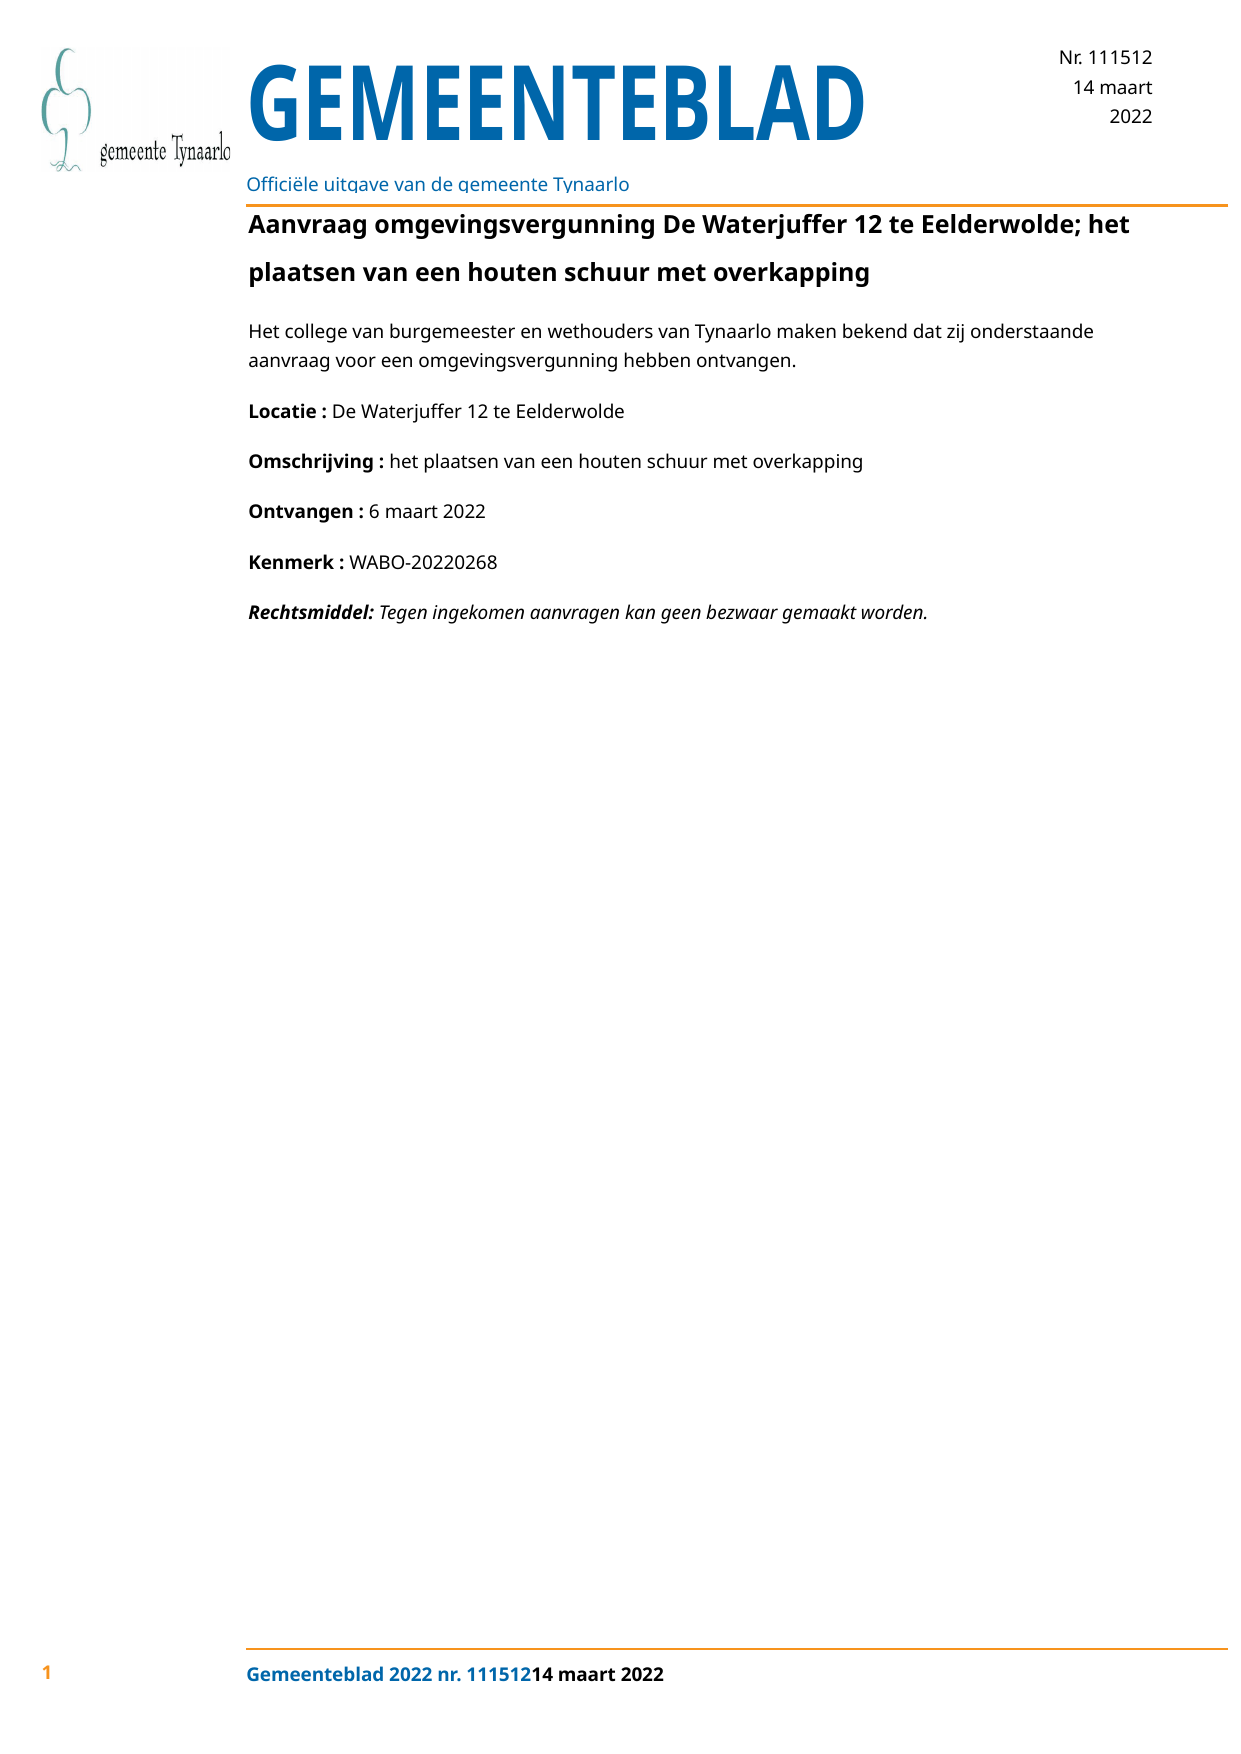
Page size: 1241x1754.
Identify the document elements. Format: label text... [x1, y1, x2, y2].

text Het college van burgemeester en wethouders van Tynaarlo maken bekend dat zij onderstaande aanvraag voor een omgevingsvergunning hebben ontvangen. [248, 318, 1152, 373]
text Kenmerk : WABO-20220268 [248, 549, 1152, 575]
text Rechtsmiddel: Tegen ingekomen aanvragen kan geen bezwaar gemaakt worden. [248, 599, 1152, 625]
text Omschrijving : het plaatsen van een houten schuur met overkapping [248, 448, 1152, 474]
text Locatie : De Waterjuffer 12 te Eelderwolde [248, 398, 1152, 424]
text Ontvangen : 6 maart 2022 [248, 499, 1152, 524]
text Aanvraag omgevingsvergunning De Waterjuffer 12 te Eelderwolde; het plaatsen van een houten schuur met overkapping [248, 207, 1152, 288]
picture [41, 47, 231, 172]
